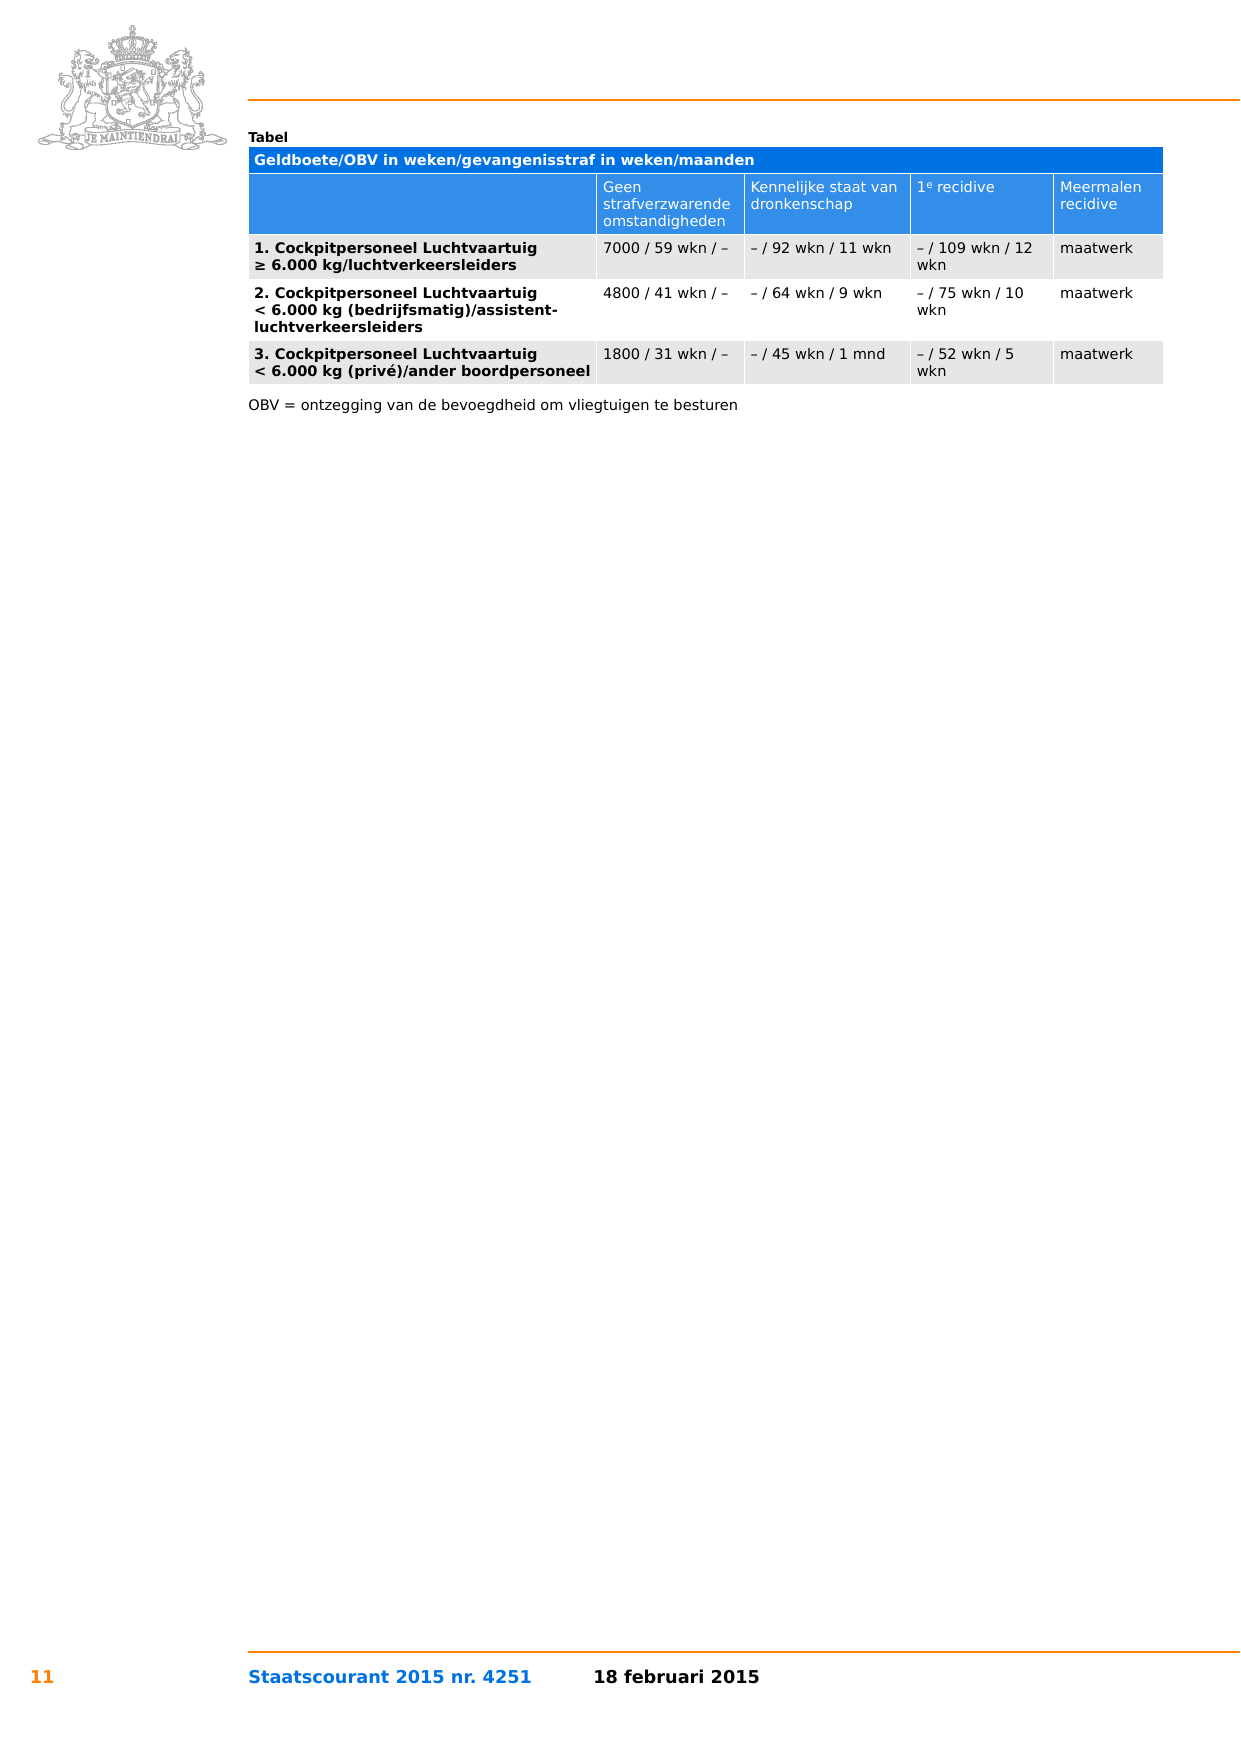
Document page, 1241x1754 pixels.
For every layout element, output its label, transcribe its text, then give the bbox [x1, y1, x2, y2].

table_cell Meermalen recidive [1054, 174, 1163, 234]
table_cell 1e recidive [911, 174, 1053, 234]
table_cell Geldboete/OBV in weken/gevangenisstraf in weken/maanden [249, 147, 1163, 173]
table_cell – / 45 wkn / 1 mnd [745, 341, 910, 384]
table_cell – / 64 wkn / 9 wkn [745, 280, 910, 340]
table_cell 1. Cockpitpersoneel Luchtvaartuig ≥ 6.000 kg/luchtverkeersleiders [249, 235, 596, 279]
table_cell – / 75 wkn / 10 wkn [911, 280, 1053, 340]
table_cell maatwerk [1054, 280, 1163, 340]
table_cell 4800 / 41 wkn / – [597, 280, 744, 340]
table_cell Kennelijke staat van dronkenschap [745, 174, 910, 234]
table_cell maatwerk [1054, 341, 1163, 384]
table_cell – / 92 wkn / 11 wkn [745, 235, 910, 279]
table_cell 1800 / 31 wkn / – [597, 341, 744, 384]
table_cell Geen strafverzwarende omstandigheden [597, 174, 744, 234]
table_cell 7000 / 59 wkn / – [597, 235, 744, 279]
table_header Tabel [248, 130, 1163, 146]
table_cell – / 52 wkn / 5 wkn [911, 341, 1053, 384]
table_cell [249, 174, 596, 234]
table_cell – / 109 wkn / 12 wkn [911, 235, 1053, 279]
picture [38, 25, 227, 150]
table_cell 3. Cockpitpersoneel Luchtvaartuig < 6.000 kg (privé)/ander boordpersoneel [249, 341, 596, 384]
table_cell OBV = ontzegging van de bevoegdheid om vliegtuigen te besturen [248, 386, 1163, 414]
table_cell maatwerk [1054, 235, 1163, 279]
table_cell 2. Cockpitpersoneel Luchtvaartuig < 6.000 kg (bedrijfsmatig)/assistent- luchtverkeersleiders [249, 280, 596, 340]
